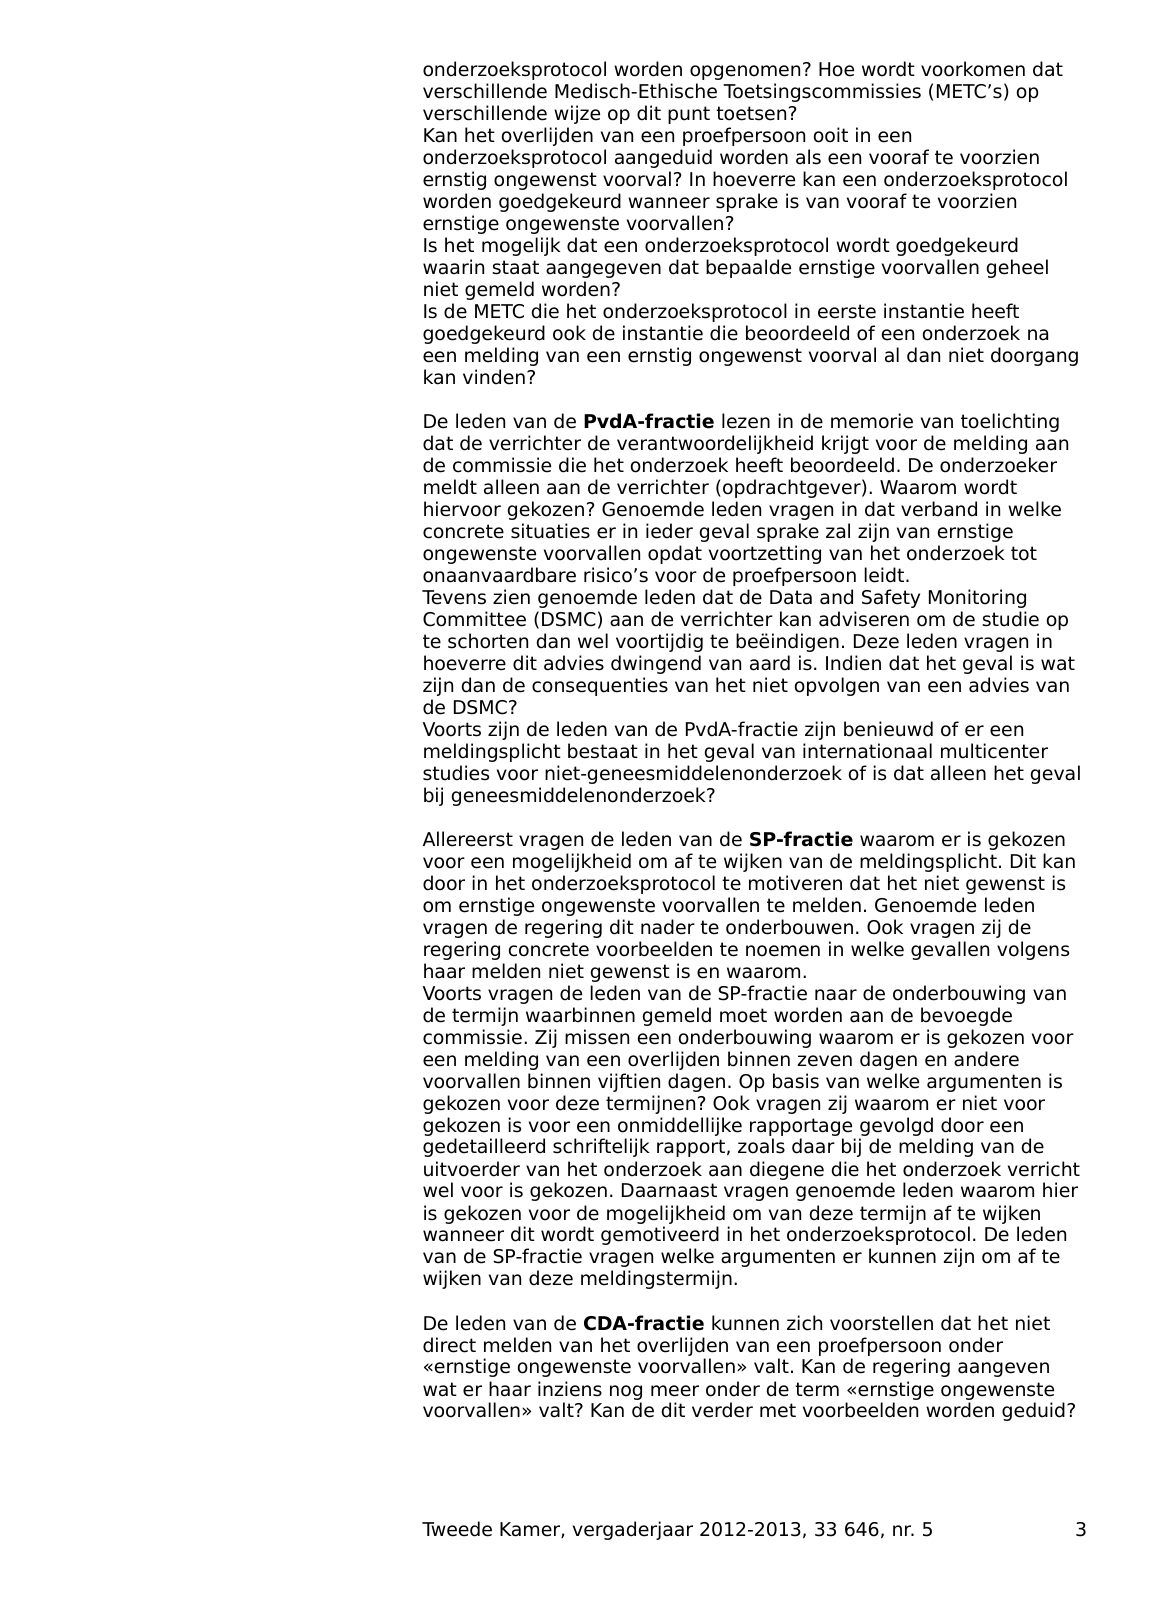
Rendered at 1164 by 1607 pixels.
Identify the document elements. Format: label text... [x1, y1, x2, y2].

text Voorts vragen de leden van de SP-fractie naar de onderbouwing van de termijn waarbinnen gemeld moet worden aan de bevoegde commissie. Zij missen een onderbouwing waarom er is gekozen voor een melding van een overlijden binnen zeven dagen en andere voorvallen binnen vijftien dagen. Op basis van welke argumenten is gekozen voor deze termijnen? Ook vragen zij waarom er niet voor gekozen is voor een onmiddellijke rapportage gevolgd door een gedetailleerd schriftelijk rapport, zoals daar bij de melding van de uitvoerder van het onderzoek aan diegene die het onderzoek verricht wel voor is gekozen. Daarnaast vragen genoemde leden waarom hier is gekozen voor de mogelijkheid om van deze termijn af te wijken wanneer dit wordt gemotiveerd in het onderzoeksprotocol. De leden van de SP-fractie vragen welke argumenten er kunnen zijn om af te wijken van deze meldingstermijn. [422, 983, 1087, 1290]
text Is het mogelijk dat een onderzoeksprotocol wordt goedgekeurd waarin staat aangegeven dat bepaalde ernstige voorvallen geheel niet gemeld worden? [422, 235, 1087, 301]
text Allereerst vragen de leden van de SP-fractie waarom er is gekozen voor een mogelijkheid om af te wijken van de meldingsplicht. Dit kan door in het onderzoeksprotocol te motiveren dat het niet gewenst is om ernstige ongewenste voorvallen te melden. Genoemde leden vragen de regering dit nader te onderbouwen. Ook vragen zij de regering concrete voorbeelden te noemen in welke gevallen volgens haar melden niet gewenst is en waarom. [422, 829, 1087, 983]
text De leden van de CDA-fractie kunnen zich voorstellen dat het niet direct melden van het overlijden van een proefpersoon onder «ernstige ongewenste voorvallen» valt. Kan de regering aangeven wat er haar inziens nog meer onder de term «ernstige ongewenste voorvallen» valt? Kan de dit verder met voorbeelden worden geduid? [422, 1312, 1087, 1422]
text Kan het overlijden van een proefpersoon ooit in een onderzoeksprotocol aangeduid worden als een vooraf te voorzien ernstig ongewenst voorval? In hoeverre kan een onderzoeksprotocol worden goedgekeurd wanneer sprake is van vooraf te voorzien ernstige ongewenste voorvallen? [422, 125, 1087, 235]
text onderzoeksprotocol worden opgenomen? Hoe wordt voorkomen dat verschillende Medisch-Ethische Toetsingscommissies (METC’s) op verschillende wijze op dit punt toetsen? [422, 59, 1087, 125]
text Tevens zien genoemde leden dat de Data and Safety Monitoring Committee (DSMC) aan de verrichter kan adviseren om de studie op te schorten dan wel voortijdig te beëindigen. Deze leden vragen in hoeverre dit advies dwingend van aard is. Indien dat het geval is wat zijn dan de consequenties van het niet opvolgen van een advies van de DSMC? [422, 587, 1087, 719]
text Voorts zijn de leden van de PvdA-fractie zijn benieuwd of er een meldingsplicht bestaat in het geval van internationaal multicenter studies voor niet-geneesmiddelenonderzoek of is dat alleen het geval bij geneesmiddelenonderzoek? [422, 719, 1087, 807]
text Is de METC die het onderzoeksprotocol in eerste instantie heeft goedgekeurd ook de instantie die beoordeeld of een onderzoek na een melding van een ernstig ongewenst voorval al dan niet doorgang kan vinden? [422, 301, 1087, 389]
text De leden van de PvdA-fractie lezen in de memorie van toelichting dat de verrichter de verantwoordelijkheid krijgt voor de melding aan de commissie die het onderzoek heeft beoordeeld. De onderzoeker meldt alleen aan de verrichter (opdrachtgever). Waarom wordt hiervoor gekozen? Genoemde leden vragen in dat verband in welke concrete situaties er in ieder geval sprake zal zijn van ernstige ongewenste voorvallen opdat voortzetting van het onderzoek tot onaanvaardbare risico’s voor de proefpersoon leidt. [422, 411, 1087, 587]
